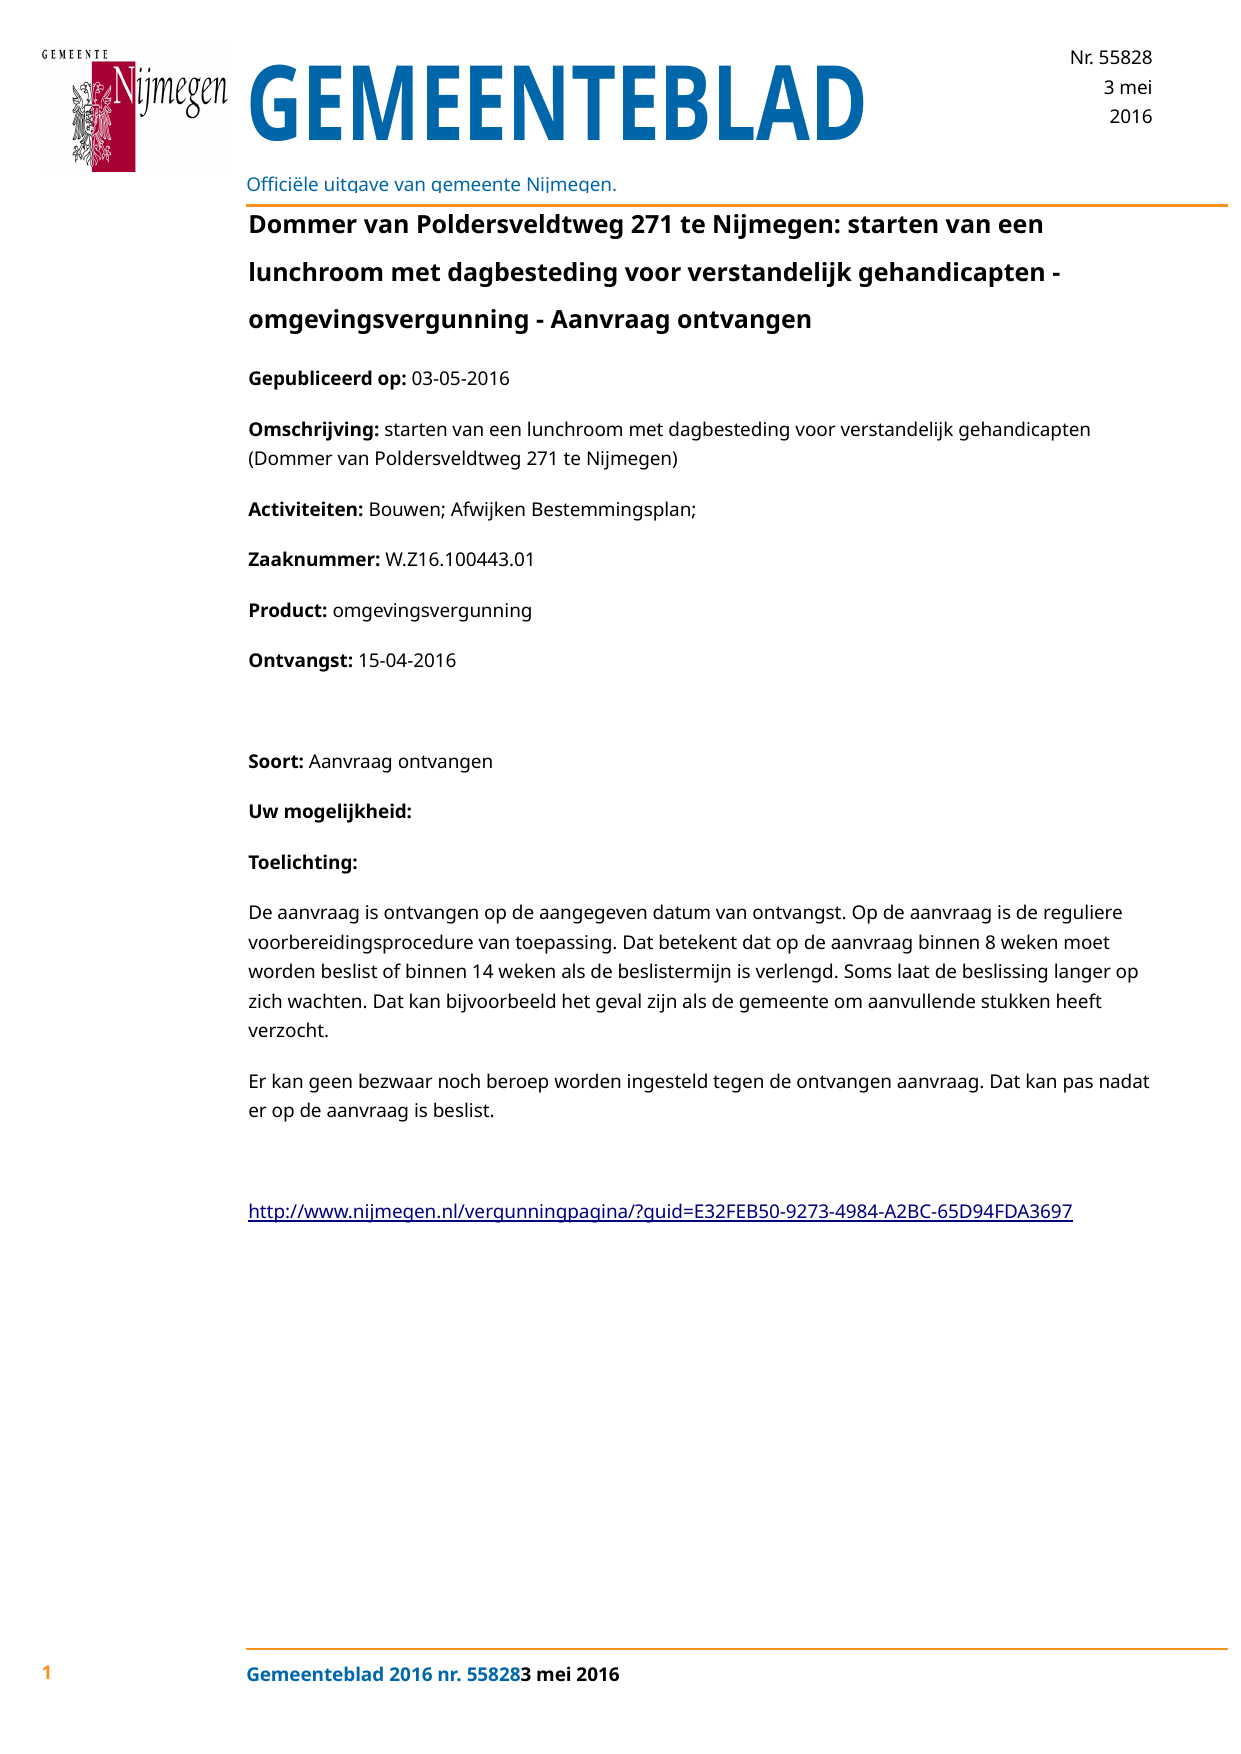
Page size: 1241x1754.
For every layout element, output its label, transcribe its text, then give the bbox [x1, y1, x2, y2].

picture [41, 47, 231, 172]
text Product: omgevingsvergunning [248, 597, 1152, 622]
text De aanvraag is ontvangen op de aangegeven datum van ontvangst. Op de aanvraag is de reguliere voorbereidingsprocedure van toepassing. Dat betekent dat op de aanvraag binnen 8 weken moet worden beslist of binnen 14 weken als de beslistermijn is verlengd. Soms laat de beslissing langer op zich wachten. Dat kan bijvoorbeeld het geval zijn als de gemeente om aanvullende stukken heeft verzocht. [248, 899, 1152, 1043]
text Toelichting: [248, 849, 1152, 874]
text Dommer van Poldersveldtweg 271 te Nijmegen: starten van een lunchroom met dagbesteding voor verstandelijk gehandicapten - omgevingsvergunning - Aanvraag ontvangen [248, 207, 1152, 336]
text Zaaknummer: W.Z16.100443.01 [248, 546, 1152, 572]
text Gepubliceerd op: 03-05-2016 [248, 366, 1152, 391]
text Omschrijving: starten van een lunchroom met dagbesteding voor verstandelijk gehandicapten (Dommer van Poldersveldtweg 271 te Nijmegen) [248, 416, 1152, 471]
text http://www.nijmegen.nl/vergunningpagina/?guid=E32FEB50-9273-4984-A2BC-65D94FDA3697 [248, 1198, 1152, 1224]
text Activiteiten: Bouwen; Afwijken Bestemmingsplan; [248, 496, 1152, 522]
text Er kan geen bezwaar noch beroep worden ingesteld tegen de ontvangen aanvraag. Dat kan pas nadat er op de aanvraag is beslist. [248, 1068, 1152, 1123]
text Soort: Aanvraag ontvangen [248, 748, 1152, 774]
text Uw mogelijkheid: [248, 798, 1152, 824]
text Ontvangst: 15-04-2016 [248, 647, 1152, 673]
